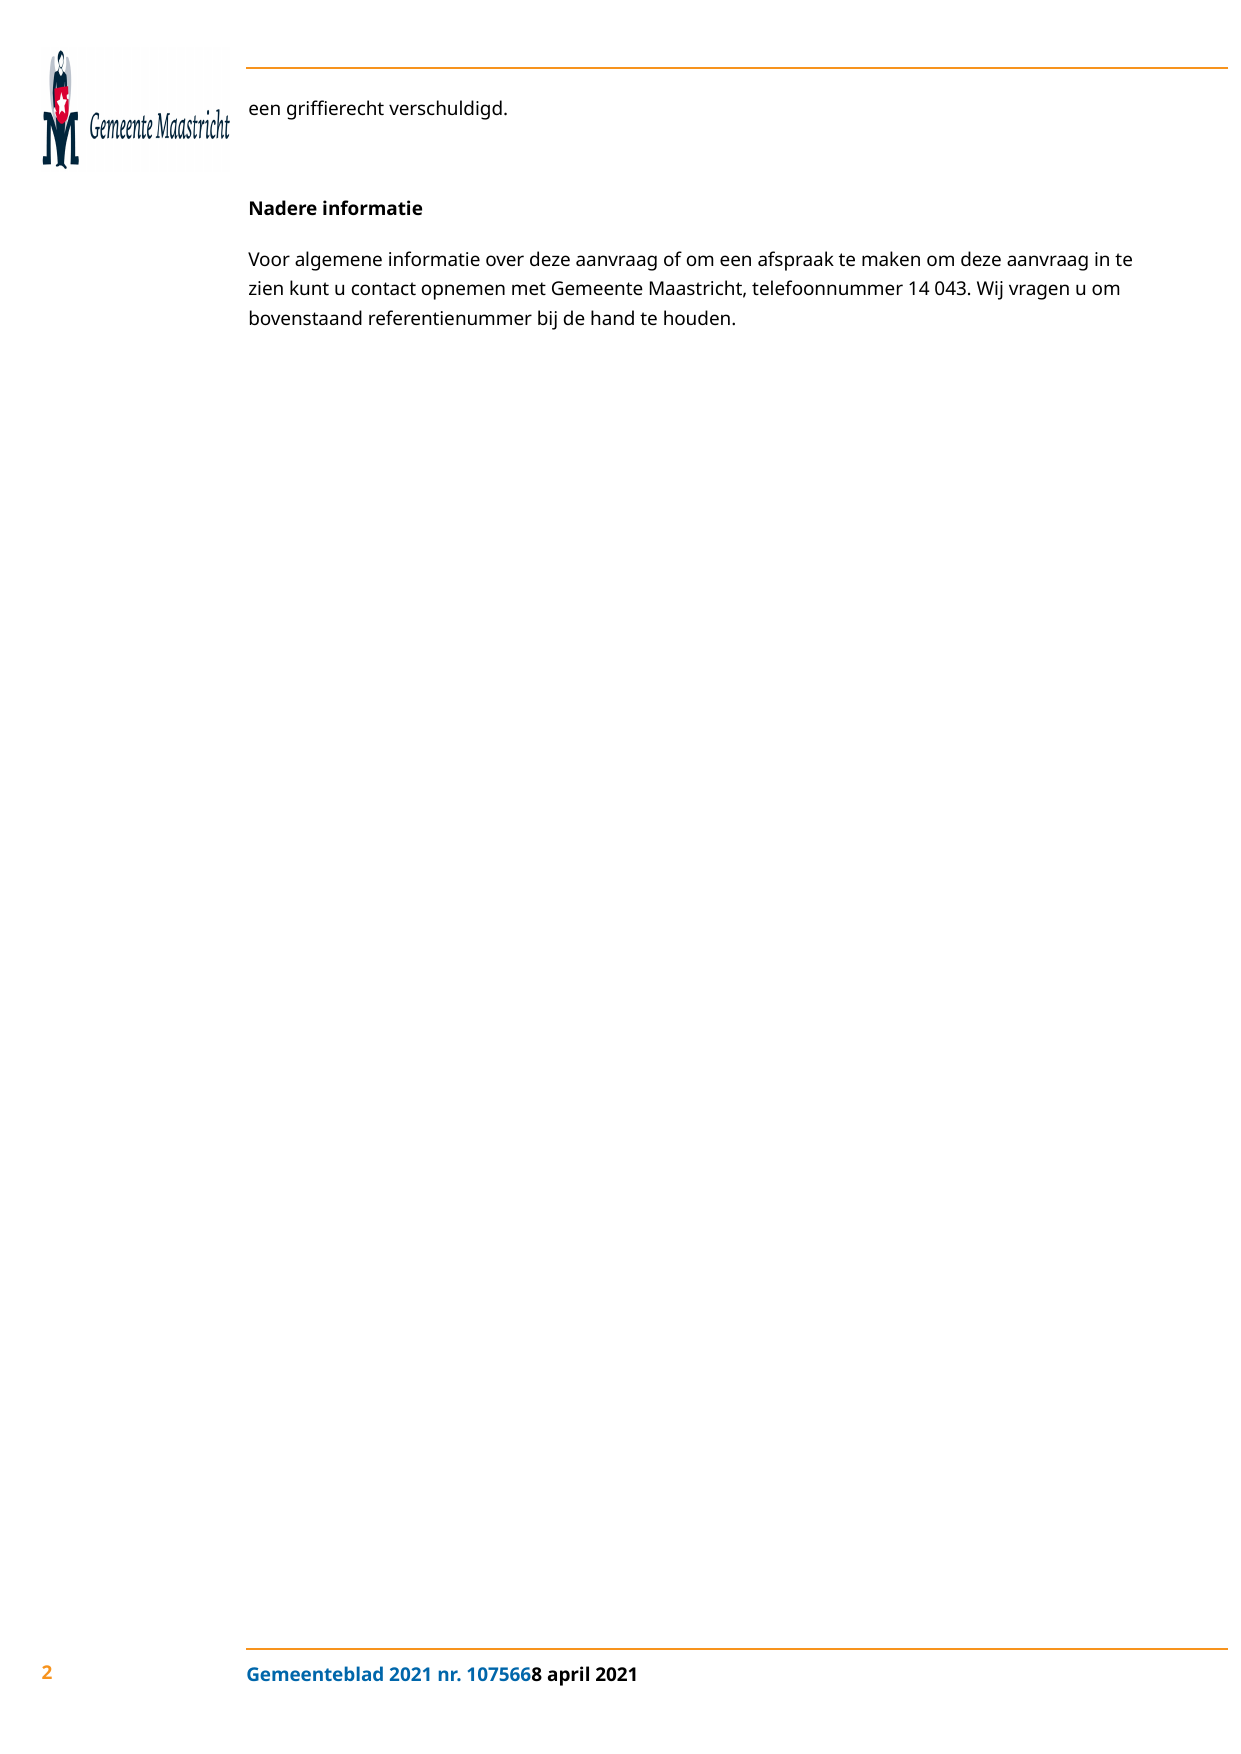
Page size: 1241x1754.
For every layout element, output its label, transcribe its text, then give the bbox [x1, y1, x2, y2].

text Nadere informatie [248, 196, 1152, 221]
text Voor algemene informatie over deze aanvraag of om een afspraak te maken om deze aanvraag in te zien kunt u contact opnemen met Gemeente Maastricht, telefoonnummer 14 043. Wij vragen u om bovenstaand referentienummer bij de hand te houden. [248, 246, 1152, 331]
picture [41, 47, 231, 172]
text een griffierecht verschuldigd. [248, 95, 1152, 121]
